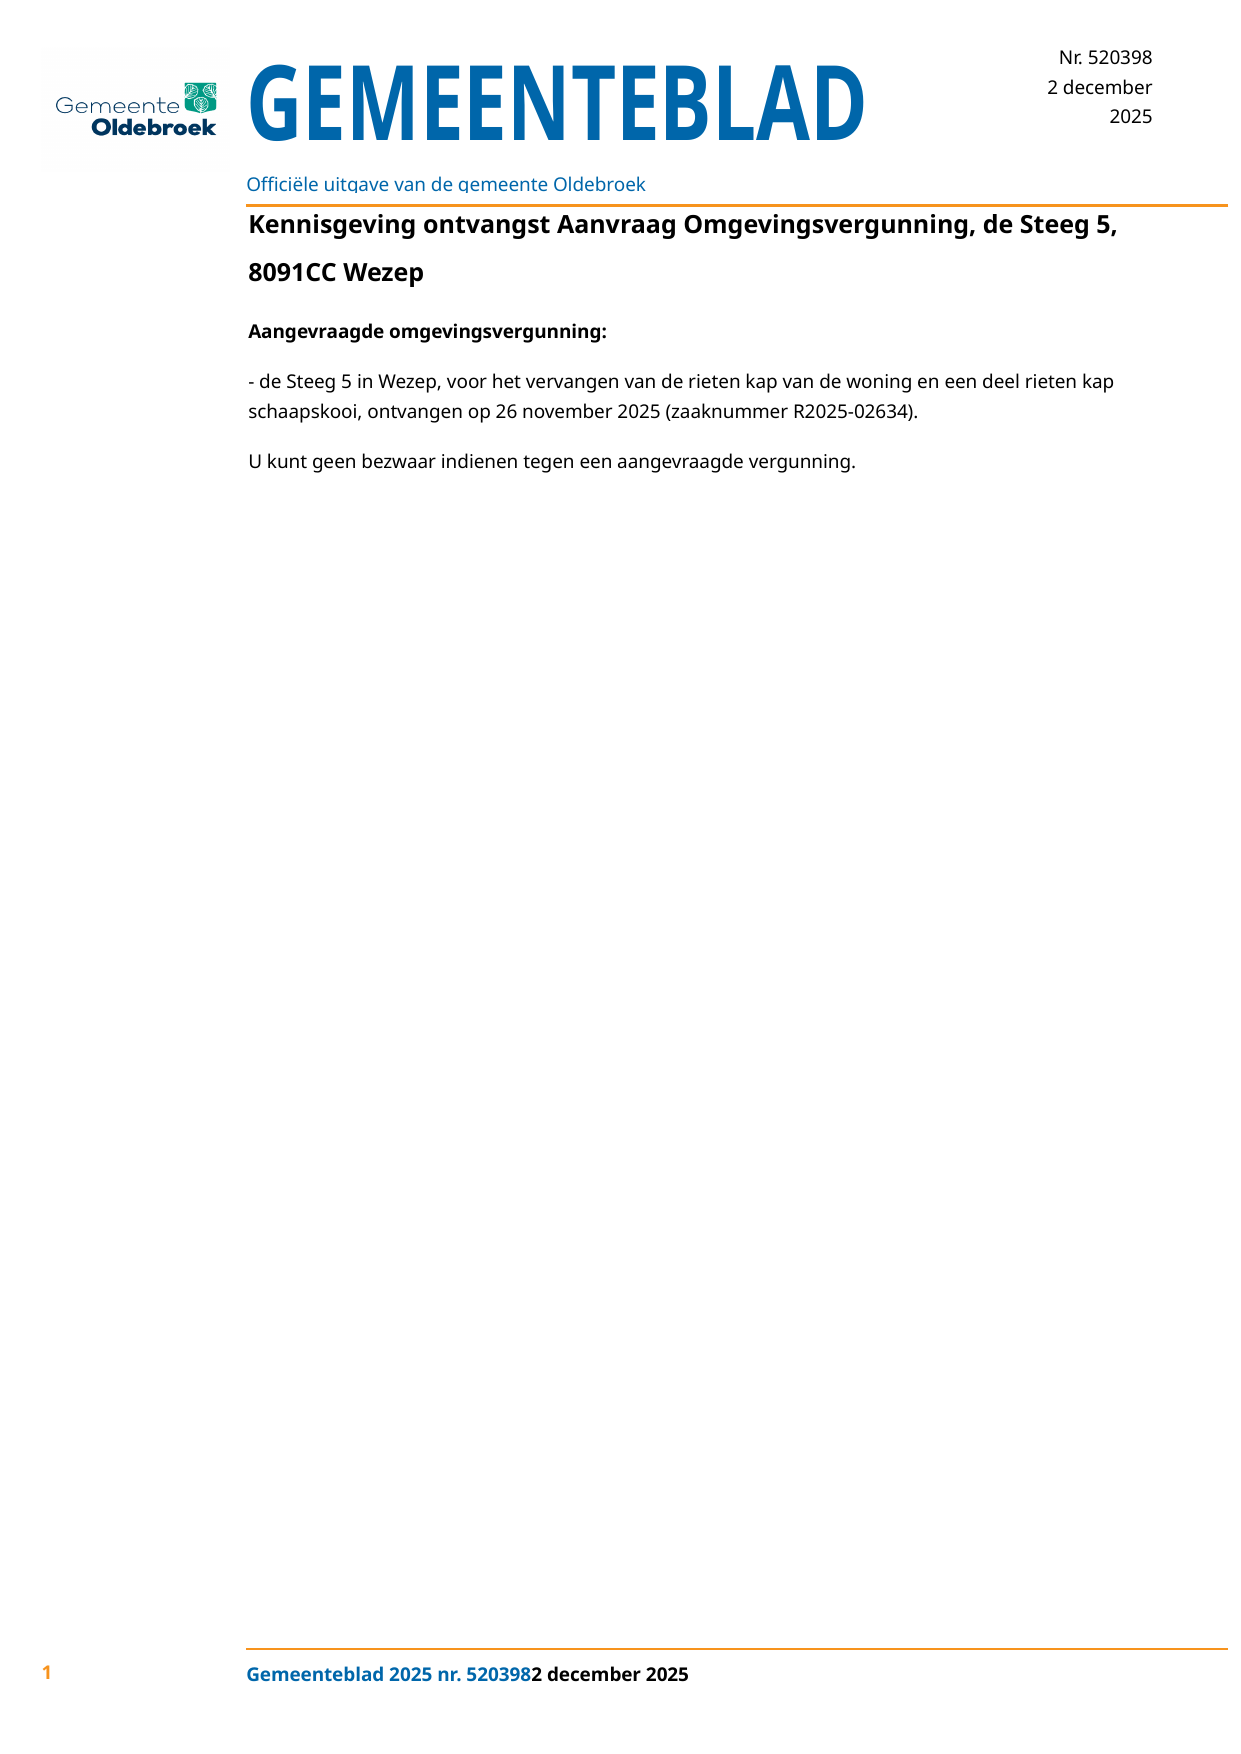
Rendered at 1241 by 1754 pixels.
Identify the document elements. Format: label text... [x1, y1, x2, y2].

text Aangevraagde omgevingsvergunning: [248, 318, 1152, 344]
text Kennisgeving ontvangst Aanvraag Omgevingsvergunning, de Steeg 5, 8091CC Wezep [248, 207, 1152, 288]
text U kunt geen bezwaar indienen tegen een aangevraagde vergunning. [248, 448, 1152, 474]
text - de Steeg 5 in Wezep, voor het vervangen van de rieten kap van de woning en een deel rieten kap schaapskooi, ontvangen op 26 november 2025 (zaaknummer R2025-02634). [248, 368, 1152, 424]
picture [41, 47, 231, 172]
